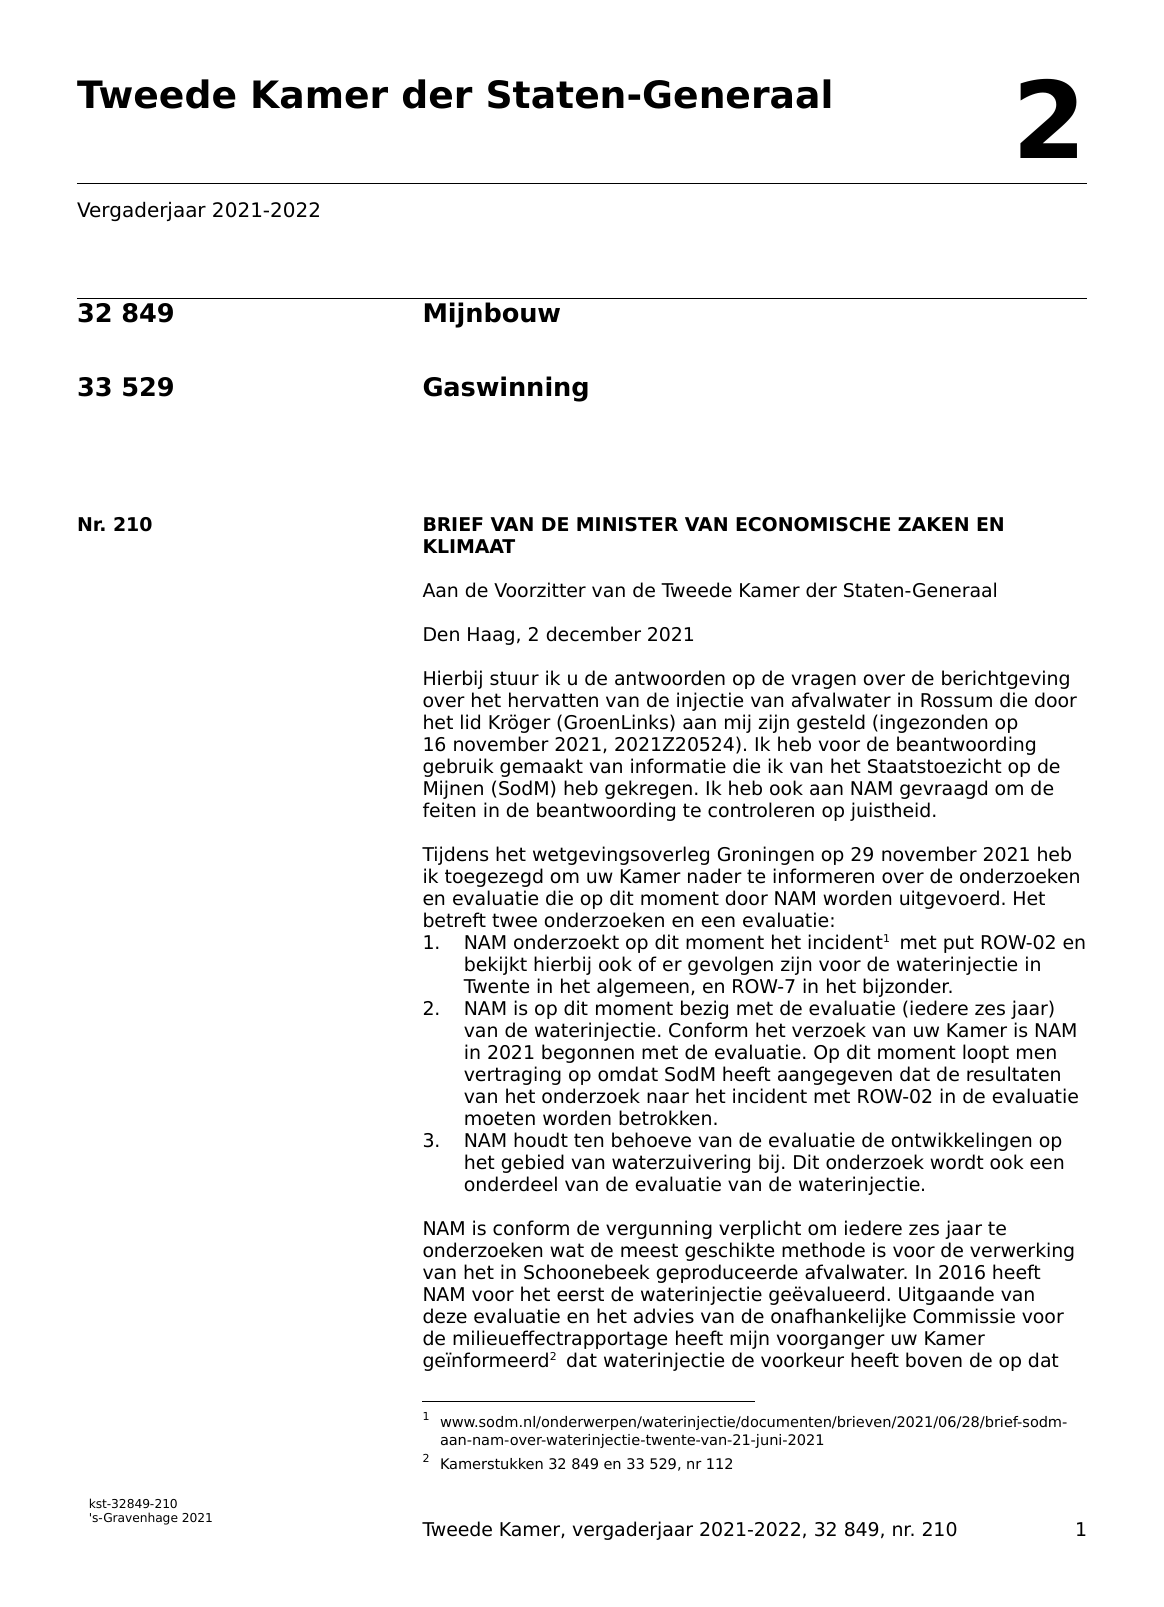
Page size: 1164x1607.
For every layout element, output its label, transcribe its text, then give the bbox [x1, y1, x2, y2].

subtitle 33 529 Gaswinning [77, 373, 1087, 403]
text Kamerstukken 32 849 en 33 529, nr 112 [422, 1452, 1087, 1474]
text Den Haag, 2 december 2021 [422, 624, 1087, 646]
table_header 2 [886, 59, 1087, 183]
text 3. NAM houdt ten behoeve van de evaluatie de ontwikkelingen op het gebied van waterzuivering bij. Dit onderzoek wordt ook een onderdeel van de evaluatie van de waterinjectie. [422, 1130, 1087, 1196]
text Aan de Voorzitter van de Tweede Kamer der Staten-Generaal [422, 580, 1087, 602]
text Hierbij stuur ik u de antwoorden op de vragen over de berichtgeving over het hervatten van de injectie van afvalwater in Rossum die door het lid Kröger (GroenLinks) aan mij zijn gesteld (ingezonden op 16 november 2021, 2021Z20524). Ik heb voor de beantwoording gebruik gemaakt van informatie die ik van het Staatstoezicht op de Mijnen (SodM) heb gekregen. Ik heb ook aan NAM gevraagd om de feiten in de beantwoording te controleren op juistheid. [422, 668, 1087, 822]
text 's-Gravenhage 2021 [88, 1511, 323, 1525]
text 1. NAM onderzoekt op dit moment het incident met put ROW-02 en bekijkt hierbij ook of er gevolgen zijn voor de waterinjectie in Twente in het algemeen, en ROW-7 in het bijzonder. [422, 932, 1087, 998]
text 2. NAM is op dit moment bezig met de evaluatie (iedere zes jaar) van de waterinjectie. Conform het verzoek van uw Kamer is NAM in 2021 begonnen met de evaluatie. Op dit moment loopt men vertraging op omdat SodM heeft aangegeven dat de resultaten van het onderzoek naar het incident met ROW-02 in de evaluatie moeten worden betrokken. [422, 998, 1087, 1130]
text kst-32849-210 [88, 1497, 323, 1511]
text www.sodm.nl/onderwerpen/waterinjectie/documenten/brieven/2021/06/28/brief-sodm-aan-nam-over-waterinjectie-twente-van-21-juni-2021 [422, 1410, 1087, 1449]
table_header Tweede Kamer der Staten-Generaal [77, 59, 886, 183]
subtitle Nr. 210 BRIEF VAN DE MINISTER VAN ECONOMISCHE ZAKEN EN KLIMAAT [77, 514, 1087, 558]
text NAM is conform de vergunning verplicht om iedere zes jaar te onderzoeken wat de meest geschikte methode is voor de verwerking van het in Schoonebeek geproduceerde afvalwater. In 2016 heeft NAM voor het eerst de waterinjectie geëvalueerd. Uitgaande van deze evaluatie en het advies van de onafhankelijke Commissie voor de milieueffectrapportage heeft mijn voorganger uw Kamer geïnformeerd dat waterinjectie de voorkeur heeft boven de op dat [422, 1218, 1087, 1372]
subtitle 32 849 Mijnbouw [77, 299, 1087, 329]
text Tijdens het wetgevingsoverleg Groningen op 29 november 2021 heb ik toegezegd om uw Kamer nader te informeren over de onderzoeken en evaluatie die op dit moment door NAM worden uitgevoerd. Het betreft twee onderzoeken en een evaluatie: [422, 844, 1087, 932]
table_cell Vergaderjaar 2021-2022 [77, 184, 1087, 298]
